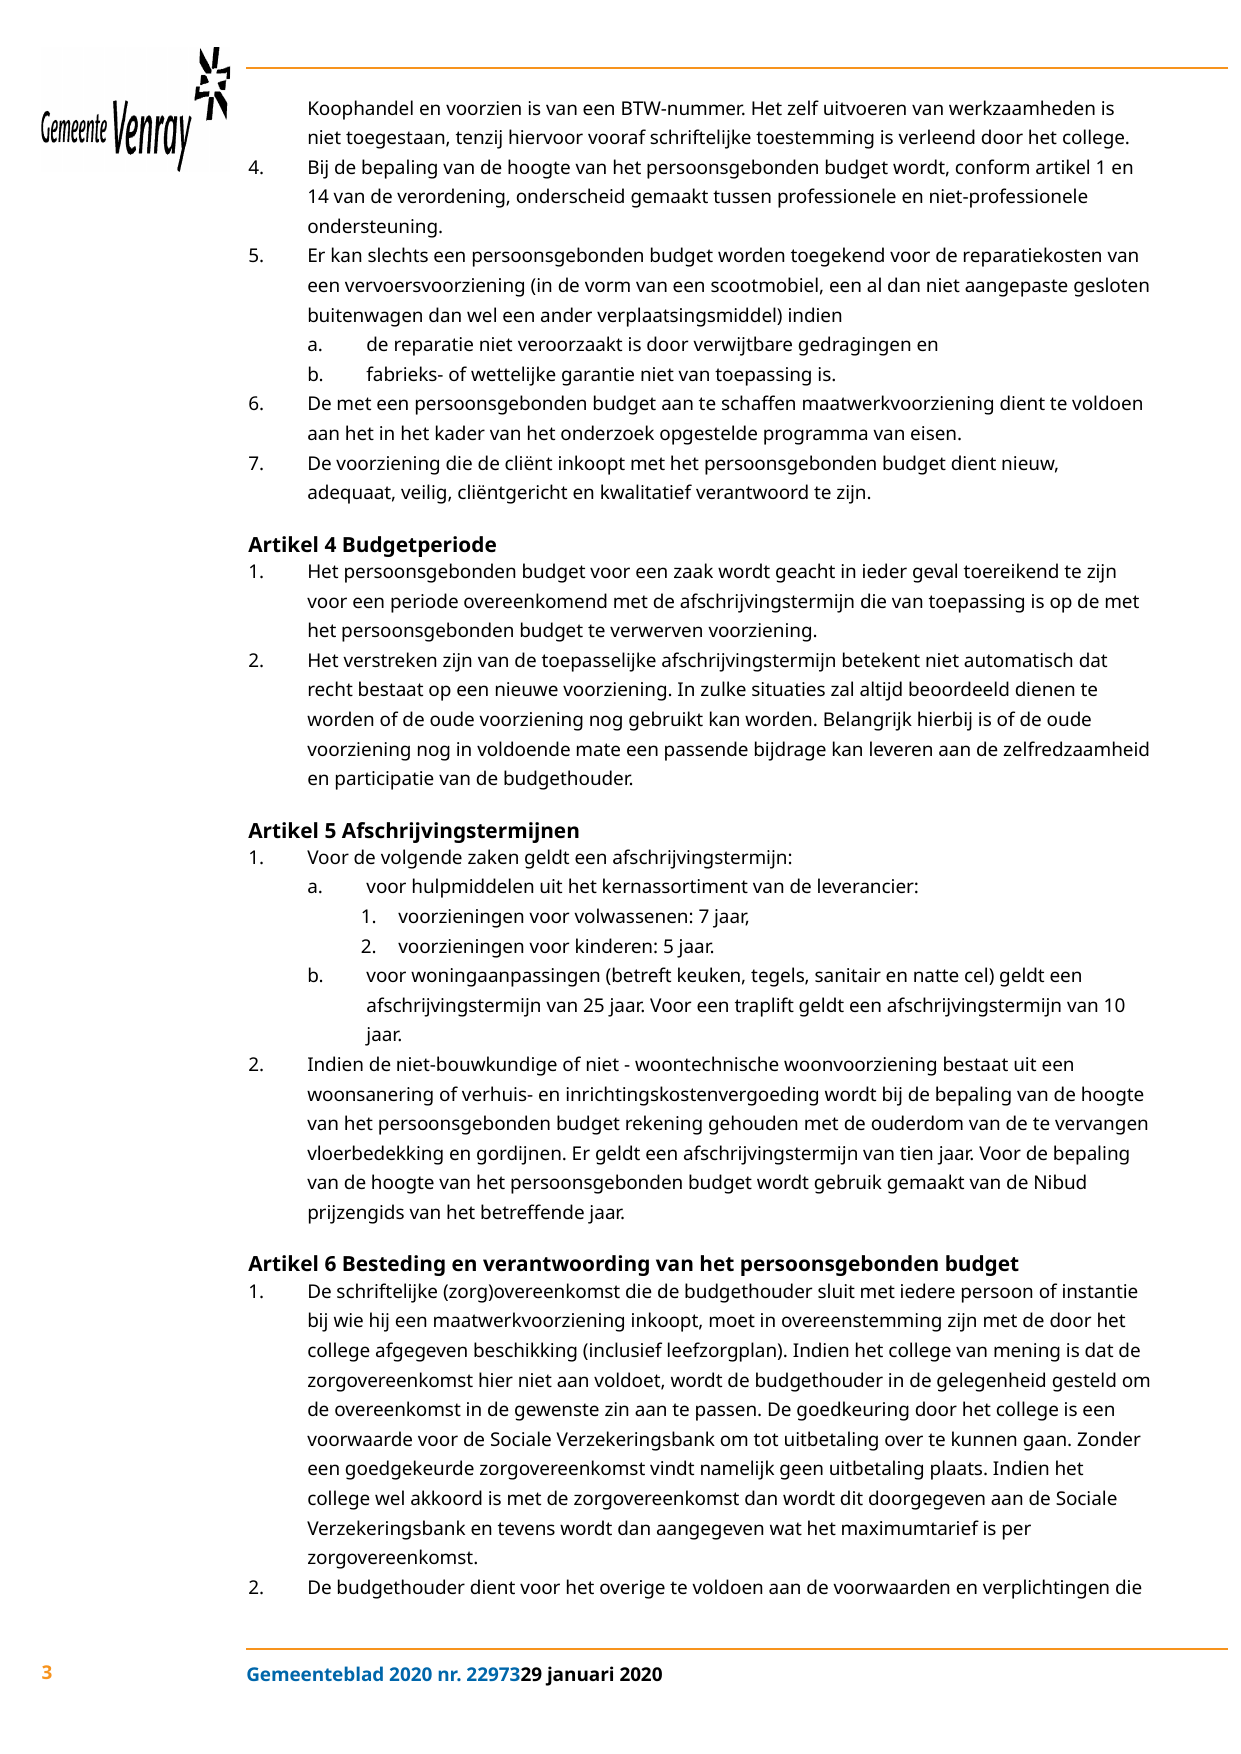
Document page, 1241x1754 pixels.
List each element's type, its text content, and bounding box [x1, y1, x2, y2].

text Artikel 5 Afschrijvingstermijnen [248, 816, 1152, 844]
list Het verstreken zijn van de toepasselijke afschrijvingstermijn betekent niet automatisch dat recht bestaat op een nieuwe voorziening. In zulke situaties zal altijd beoordeeld dienen te worden of de oude voorziening nog gebruikt kan worden. Belangrijk hierbij is of de oude voorziening nog in voldoende mate een passende bijdrage kan leveren aan de zelfredzaamheid en participatie van de budgethouder. [248, 647, 1152, 791]
picture [41, 47, 231, 172]
list De voorziening die de cliënt inkoopt met het persoonsgebonden budget dient nieuw, adequaat, veilig, cliëntgericht en kwalitatief verantwoord te zijn. [248, 450, 1152, 505]
list fabrieks- of wettelijke garantie niet van toepassing is. [307, 361, 1152, 387]
list Indien de niet-bouwkundige of niet - woontechnische woonvoorziening bestaat uit een woonsanering of verhuis- en inrichtingskostenvergoeding wordt bij de bepaling van de hoogte van het persoonsgebonden budget rekening gehouden met de ouderdom van de te vervangen vloerbedekking en gordijnen. Er geldt een afschrijvingstermijn van tien jaar. Voor de bepaling van de hoogte van het persoonsgebonden budget wordt gebruik gemaakt van de Nibud prijzengids van het betreffende jaar. [248, 1051, 1152, 1225]
list de reparatie niet veroorzaakt is door verwijtbare gedragingen en [307, 331, 1152, 357]
list voorzieningen voor volwassenen: 7 jaar, [361, 903, 1152, 929]
text Artikel 4 Budgetperiode [248, 530, 1152, 558]
text Artikel 6 Besteding en verantwoording van het persoonsgebonden budget [248, 1249, 1152, 1278]
list voor hulpmiddelen uit het kernassortiment van de leverancier: [307, 874, 1152, 899]
list Voor de volgende zaken geldt een afschrijvingstermijn: [248, 844, 1152, 870]
list De met een persoonsgebonden budget aan te schaffen maatwerkvoorziening dient te voldoen aan het in het kader van het onderzoek opgestelde programma van eisen. [248, 391, 1152, 446]
list De budgethouder dient voor het overige te voldoen aan de voorwaarden en verplichtingen die [248, 1574, 1152, 1599]
list Bij de bepaling van de hoogte van het persoonsgebonden budget wordt, conform artikel 1 en 14 van de verordening, onderscheid gemaakt tussen professionele en niet-professionele ondersteuning. [248, 154, 1152, 239]
list Het persoonsgebonden budget voor een zaak wordt geacht in ieder geval toereikend te zijn voor een periode overeenkomend met de afschrijvingstermijn die van toepassing is op de met het persoonsgebonden budget te verwerven voorziening. [248, 558, 1152, 643]
list Koophandel en voorzien is van een BTW-nummer. Het zelf uitvoeren van werkzaamheden is niet toegestaan, tenzij hiervoor vooraf schriftelijke toestemming is verleend door het college. [248, 95, 1152, 150]
list De schriftelijke (zorg)overeenkomst die de budgethouder sluit met iedere persoon of instantie bij wie hij een maatwerkvoorziening inkoopt, moet in overeenstemming zijn met de door het college afgegeven beschikking (inclusief leefzorgplan). Indien het college van mening is dat de zorgovereenkomst hier niet aan voldoet, wordt de budgethouder in de gelegenheid gesteld om de overeenkomst in de gewenste zin aan te passen. De goedkeuring door het college is een voorwaarde voor de Sociale Verzekeringsbank om tot uitbetaling over te kunnen gaan. Zonder een goedgekeurde zorgovereenkomst vindt namelijk geen uitbetaling plaats. Indien het college wel akkoord is met de zorgovereenkomst dan wordt dit doorgegeven aan de Sociale Verzekeringsbank en tevens wordt dan aangegeven wat het maximumtarief is per zorgovereenkomst. [248, 1278, 1152, 1570]
list voorzieningen voor kinderen: 5 jaar. [361, 933, 1152, 959]
list voor woningaanpassingen (betreft keuken, tegels, sanitair en natte cel) geldt een afschrijvingstermijn van 25 jaar. Voor een traplift geldt een afschrijvingstermijn van 10 jaar. [307, 962, 1152, 1047]
list Er kan slechts een persoonsgebonden budget worden toegekend voor de reparatiekosten van een vervoersvoorziening (in de vorm van een scootmobiel, een al dan niet aangepaste gesloten buitenwagen dan wel een ander verplaatsingsmiddel) indien [248, 243, 1152, 328]
